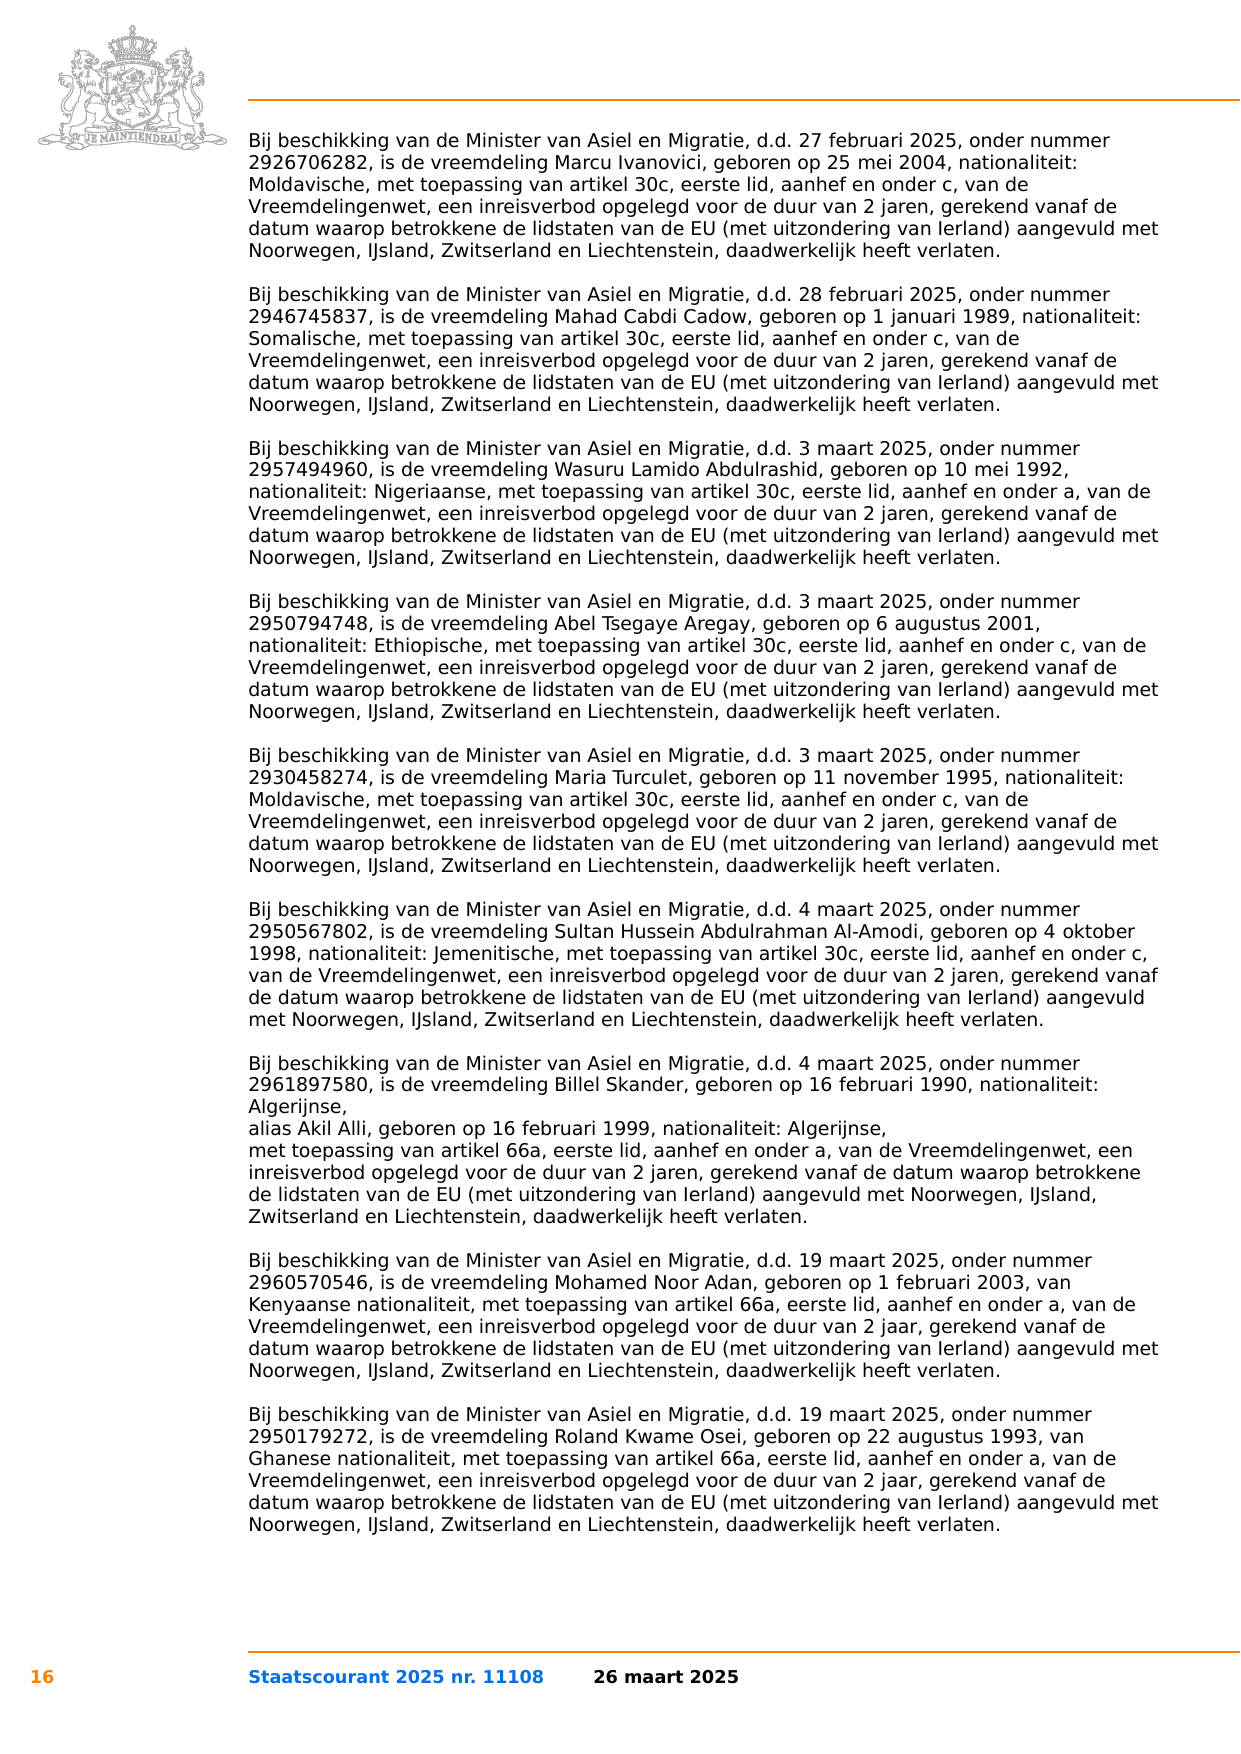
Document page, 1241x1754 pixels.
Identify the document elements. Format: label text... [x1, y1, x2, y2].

text Bij beschikking van de Minister van Asiel en Migratie, d.d. 27 februari 2025, onder nummer 2926706282, is de vreemdeling Marcu Ivanovici, geboren op 25 mei 2004, nationaliteit: Moldavische, met toepassing van artikel 30c, eerste lid, aanhef en onder c, van de Vreemdelingenwet, een inreisverbod opgelegd voor de duur van 2 jaren, gerekend vanaf de datum waarop betrokkene de lidstaten van de EU (met uitzondering van Ierland) aangevuld met Noorwegen, IJsland, Zwitserland en Liechtenstein, daadwerkelijk heeft verlaten. [248, 130, 1163, 262]
text Bij beschikking van de Minister van Asiel en Migratie, d.d. 4 maart 2025, onder nummer 2950567802, is de vreemdeling Sultan Hussein Abdulrahman Al-Amodi, geboren op 4 oktober 1998, nationaliteit: Jemenitische, met toepassing van artikel 30c, eerste lid, aanhef en onder c, van de Vreemdelingenwet, een inreisverbod opgelegd voor de duur van 2 jaren, gerekend vanaf de datum waarop betrokkene de lidstaten van de EU (met uitzondering van Ierland) aangevuld met Noorwegen, IJsland, Zwitserland en Liechtenstein, daadwerkelijk heeft verlaten. [248, 899, 1163, 1031]
text Bij beschikking van de Minister van Asiel en Migratie, d.d. 19 maart 2025, onder nummer 2950179272, is de vreemdeling Roland Kwame Osei, geboren op 22 augustus 1993, van Ghanese nationaliteit, met toepassing van artikel 66a, eerste lid, aanhef en onder a, van de Vreemdelingenwet, een inreisverbod opgelegd voor de duur van 2 jaar, gerekend vanaf de datum waarop betrokkene de lidstaten van de EU (met uitzondering van Ierland) aangevuld met Noorwegen, IJsland, Zwitserland en Liechtenstein, daadwerkelijk heeft verlaten. [248, 1404, 1163, 1536]
text met toepassing van artikel 66a, eerste lid, aanhef en onder a, van de Vreemdelingenwet, een inreisverbod opgelegd voor de duur van 2 jaren, gerekend vanaf de datum waarop betrokkene de lidstaten van de EU (met uitzondering van Ierland) aangevuld met Noorwegen, IJsland, Zwitserland en Liechtenstein, daadwerkelijk heeft verlaten. [248, 1140, 1163, 1228]
text Bij beschikking van de Minister van Asiel en Migratie, d.d. 28 februari 2025, onder nummer 2946745837, is de vreemdeling Mahad Cabdi Cadow, geboren op 1 januari 1989, nationaliteit: Somalische, met toepassing van artikel 30c, eerste lid, aanhef en onder c, van de Vreemdelingenwet, een inreisverbod opgelegd voor de duur van 2 jaren, gerekend vanaf de datum waarop betrokkene de lidstaten van de EU (met uitzondering van Ierland) aangevuld met Noorwegen, IJsland, Zwitserland en Liechtenstein, daadwerkelijk heeft verlaten. [248, 284, 1163, 416]
text Bij beschikking van de Minister van Asiel en Migratie, d.d. 3 maart 2025, onder nummer 2950794748, is de vreemdeling Abel Tsegaye Aregay, geboren op 6 augustus 2001, nationaliteit: Ethiopische, met toepassing van artikel 30c, eerste lid, aanhef en onder c, van de Vreemdelingenwet, een inreisverbod opgelegd voor de duur van 2 jaren, gerekend vanaf de datum waarop betrokkene de lidstaten van de EU (met uitzondering van Ierland) aangevuld met Noorwegen, IJsland, Zwitserland en Liechtenstein, daadwerkelijk heeft verlaten. [248, 591, 1163, 723]
text Bij beschikking van de Minister van Asiel en Migratie, d.d. 4 maart 2025, onder nummer 2961897580, is de vreemdeling Billel Skander, geboren op 16 februari 1990, nationaliteit: Algerijnse, [248, 1052, 1163, 1118]
text Bij beschikking van de Minister van Asiel en Migratie, d.d. 3 maart 2025, onder nummer 2930458274, is de vreemdeling Maria Turculet, geboren op 11 november 1995, nationaliteit: Moldavische, met toepassing van artikel 30c, eerste lid, aanhef en onder c, van de Vreemdelingenwet, een inreisverbod opgelegd voor de duur van 2 jaren, gerekend vanaf de datum waarop betrokkene de lidstaten van de EU (met uitzondering van Ierland) aangevuld met Noorwegen, IJsland, Zwitserland en Liechtenstein, daadwerkelijk heeft verlaten. [248, 745, 1163, 877]
text Bij beschikking van de Minister van Asiel en Migratie, d.d. 19 maart 2025, onder nummer 2960570546, is de vreemdeling Mohamed Noor Adan, geboren op 1 februari 2003, van Kenyaanse nationaliteit, met toepassing van artikel 66a, eerste lid, aanhef en onder a, van de Vreemdelingenwet, een inreisverbod opgelegd voor de duur van 2 jaar, gerekend vanaf de datum waarop betrokkene de lidstaten van de EU (met uitzondering van Ierland) aangevuld met Noorwegen, IJsland, Zwitserland en Liechtenstein, daadwerkelijk heeft verlaten. [248, 1250, 1163, 1382]
picture [38, 25, 227, 150]
text alias Akil Alli, geboren op 16 februari 1999, nationaliteit: Algerijnse, [248, 1118, 1163, 1140]
text Bij beschikking van de Minister van Asiel en Migratie, d.d. 3 maart 2025, onder nummer 2957494960, is de vreemdeling Wasuru Lamido Abdulrashid, geboren op 10 mei 1992, nationaliteit: Nigeriaanse, met toepassing van artikel 30c, eerste lid, aanhef en onder a, van de Vreemdelingenwet, een inreisverbod opgelegd voor de duur van 2 jaren, gerekend vanaf de datum waarop betrokkene de lidstaten van de EU (met uitzondering van Ierland) aangevuld met Noorwegen, IJsland, Zwitserland en Liechtenstein, daadwerkelijk heeft verlaten. [248, 437, 1163, 569]
